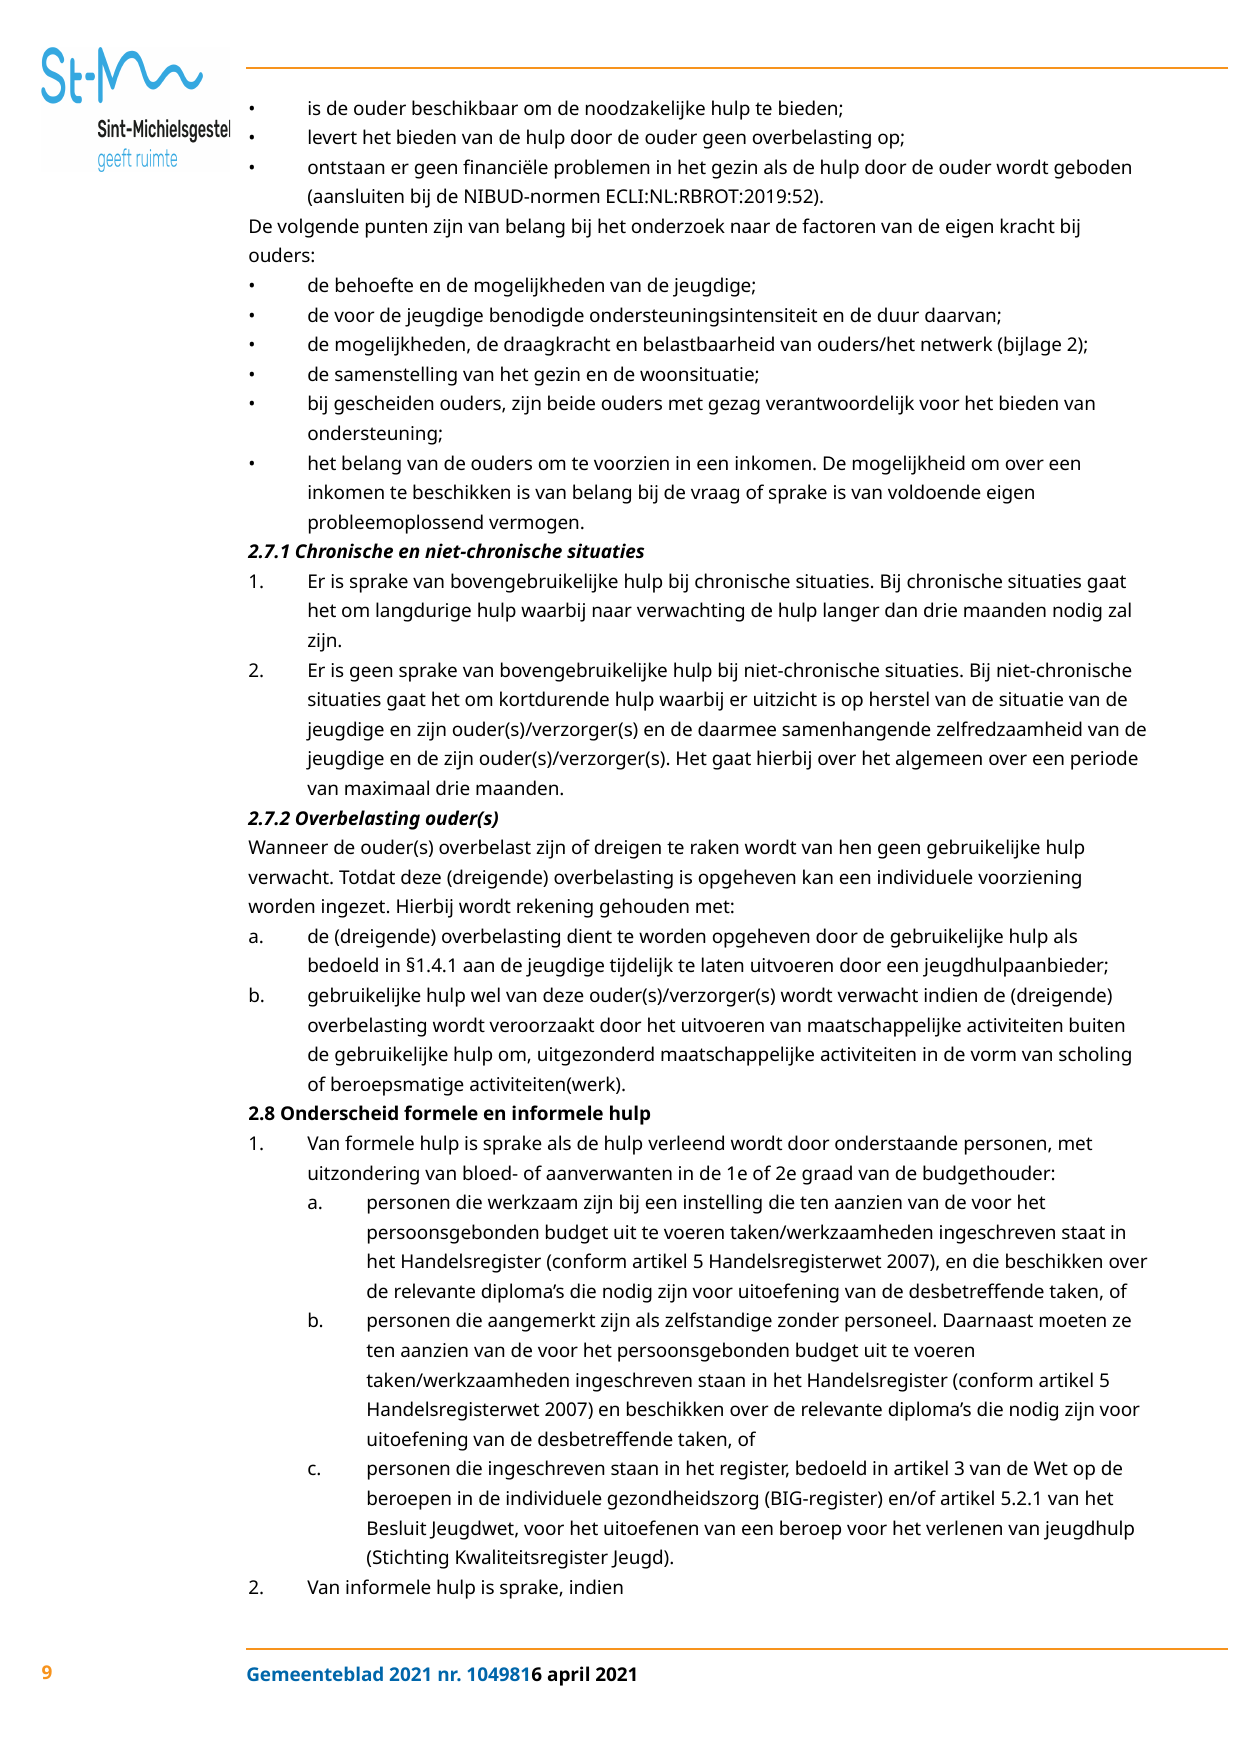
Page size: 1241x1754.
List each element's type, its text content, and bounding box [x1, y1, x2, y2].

list de (dreigende) overbelasting dient te worden opgeheven door de gebruikelijke hulp als bedoeld in §1.4.1 aan de jeugdige tijdelijk te laten uitvoeren door een jeugdhulpaanbieder; [248, 923, 1152, 978]
list levert het bieden van de hulp door de ouder geen overbelasting op; [248, 124, 1152, 150]
list personen die aangemerkt zijn als zelfstandige zonder personeel. Daarnaast moeten ze ten aanzien van de voor het persoonsgebonden budget uit te voeren taken/werkzaamheden ingeschreven staan in het Handelsregister (conform artikel 5 Handelsregisterwet 2007) en beschikken over de relevante diploma’s die nodig zijn voor uitoefening van de desbetreffende taken, of [307, 1308, 1152, 1452]
text Wanneer de ouder(s) overbelast zijn of dreigen te raken wordt van hen geen gebruikelijke hulp verwacht. Totdat deze (dreigende) overbelasting is opgeheven kan een individuele voorziening worden ingezet. Hierbij wordt rekening gehouden met: [248, 834, 1152, 919]
list de voor de jeugdige benodigde ondersteuningsintensiteit en de duur daarvan; [248, 302, 1152, 328]
list personen die ingeschreven staan in het register, bedoeld in artikel 3 van de Wet op de beroepen in de individuele gezondheidszorg (BIG-register) en/of artikel 5.2.1 van het Besluit Jeugdwet, voor het uitoefenen van een beroep voor het verlenen van jeugdhulp (Stichting Kwaliteitsregister Jeugd). [307, 1456, 1152, 1570]
list de mogelijkheden, de draagkracht en belastbaarheid van ouders/het netwerk (bijlage 2); [248, 331, 1152, 357]
list Van informele hulp is sprake, indien [248, 1574, 1152, 1600]
list gebruikelijke hulp wel van deze ouder(s)/verzorger(s) wordt verwacht indien de (dreigende) overbelasting wordt veroorzaakt door het uitvoeren van maatschappelijke activiteiten buiten de gebruikelijke hulp om, uitgezonderd maatschappelijke activiteiten in de vorm van scholing of beroepsmatige activiteiten(werk). [248, 982, 1152, 1097]
list het belang van de ouders om te voorzien in een inkomen. De mogelijkheid om over een inkomen te beschikken is van belang bij de vraag of sprake is van voldoende eigen probleemoplossend vermogen. [248, 450, 1152, 535]
list Er is geen sprake van bovengebruikelijke hulp bij niet-chronische situaties. Bij niet-chronische situaties gaat het om kortdurende hulp waarbij er uitzicht is op herstel van de situatie van de jeugdige en zijn ouder(s)/verzorger(s) en de daarmee samenhangende zelfredzaamheid van de jeugdige en de zijn ouder(s)/verzorger(s). Het gaat hierbij over het algemeen over een periode van maximaal drie maanden. [248, 657, 1152, 801]
list de behoefte en de mogelijkheden van de jeugdige; [248, 272, 1152, 298]
text 2.7.2 Overbelasting ouder(s) [248, 805, 1152, 831]
list Er is sprake van bovengebruikelijke hulp bij chronische situaties. Bij chronische situaties gaat het om langdurige hulp waarbij naar verwachting de hulp langer dan drie maanden nodig zal zijn. [248, 568, 1152, 653]
list personen die werkzaam zijn bij een instelling die ten aanzien van de voor het persoonsgebonden budget uit te voeren taken/werkzaamheden ingeschreven staat in het Handelsregister (conform artikel 5 Handelsregisterwet 2007), en die beschikken over de relevante diploma’s die nodig zijn voor uitoefening van de desbetreffende taken, of [307, 1189, 1152, 1304]
picture [41, 47, 231, 172]
list de samenstelling van het gezin en de woonsituatie; [248, 361, 1152, 387]
list ontstaan er geen financiële problemen in het gezin als de hulp door de ouder wordt geboden (aansluiten bij de NIBUD-normen ECLI:NL:RBROT:2019:52). [248, 154, 1152, 209]
text De volgende punten zijn van belang bij het onderzoek naar de factoren van de eigen kracht bij ouders: [248, 213, 1152, 268]
list Van formele hulp is sprake als de hulp verleend wordt door onderstaande personen, met uitzondering van bloed- of aanverwanten in de 1e of 2e graad van de budgethouder: [248, 1130, 1152, 1186]
list bij gescheiden ouders, zijn beide ouders met gezag verantwoordelijk voor het bieden van ondersteuning; [248, 391, 1152, 446]
text 2.7.1 Chronische en niet-chronische situaties [248, 538, 1152, 564]
list is de ouder beschikbaar om de noodzakelijke hulp te bieden; [248, 95, 1152, 121]
text 2.8 Onderscheid formele en informele hulp [248, 1101, 1152, 1126]
